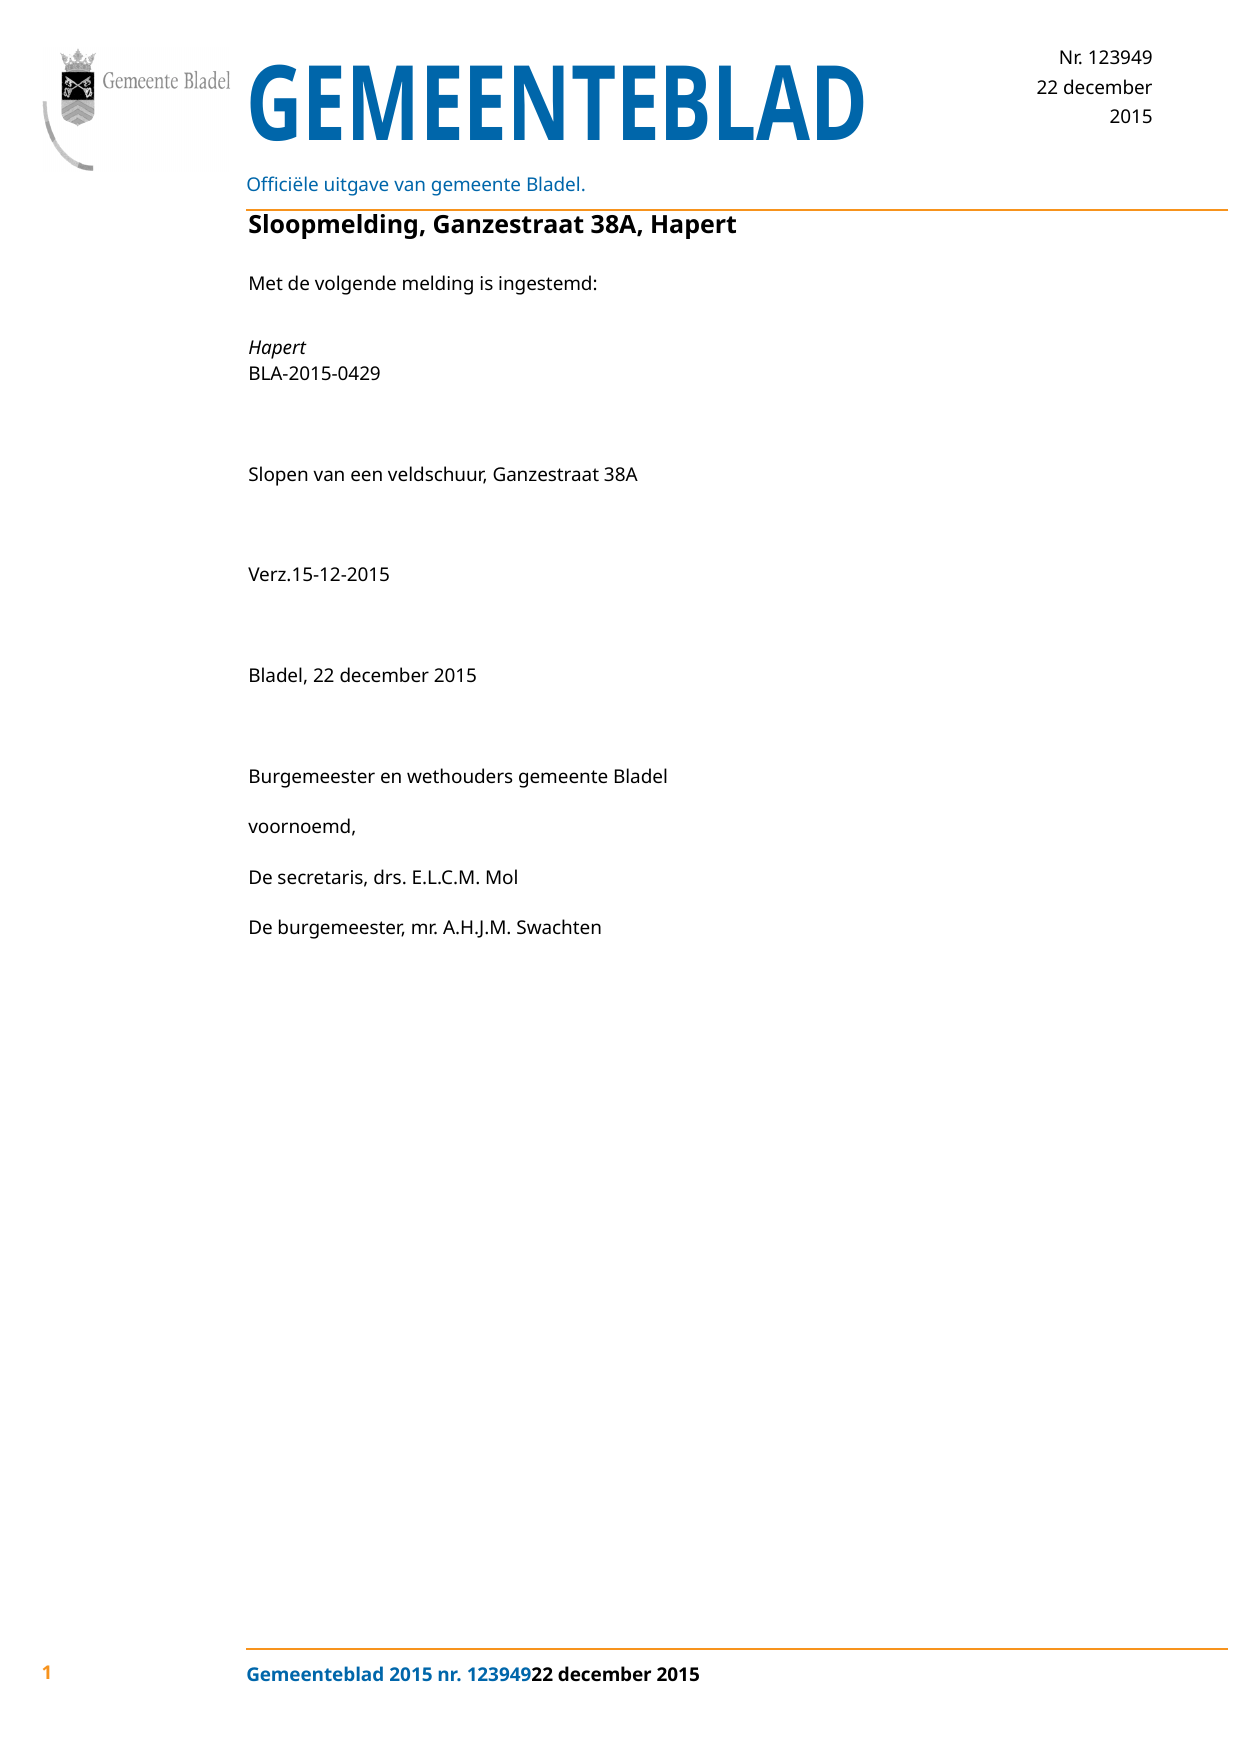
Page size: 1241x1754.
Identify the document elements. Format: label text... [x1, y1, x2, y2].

text Slopen van een veldschuur, Ganzestraat 38A [248, 461, 1152, 487]
text Burgemeester en wethouders gemeente Bladel [248, 763, 1152, 789]
text Bladel, 22 december 2015 [248, 662, 1152, 688]
text Sloopmelding, Ganzestraat 38A, Hapert [248, 211, 1152, 241]
text De burgemeester, mr. A.H.J.M. Swachten [248, 914, 1152, 940]
picture [41, 47, 231, 172]
text Verz.15-12-2015 [248, 562, 1152, 587]
text De secretaris, drs. E.L.C.M. Mol [248, 864, 1152, 890]
text Hapert [248, 334, 1152, 360]
text BLA-2015-0429 [248, 360, 1152, 386]
text Met de volgende melding is ingestemd: [248, 270, 1152, 296]
text voornoemd, [248, 814, 1152, 839]
